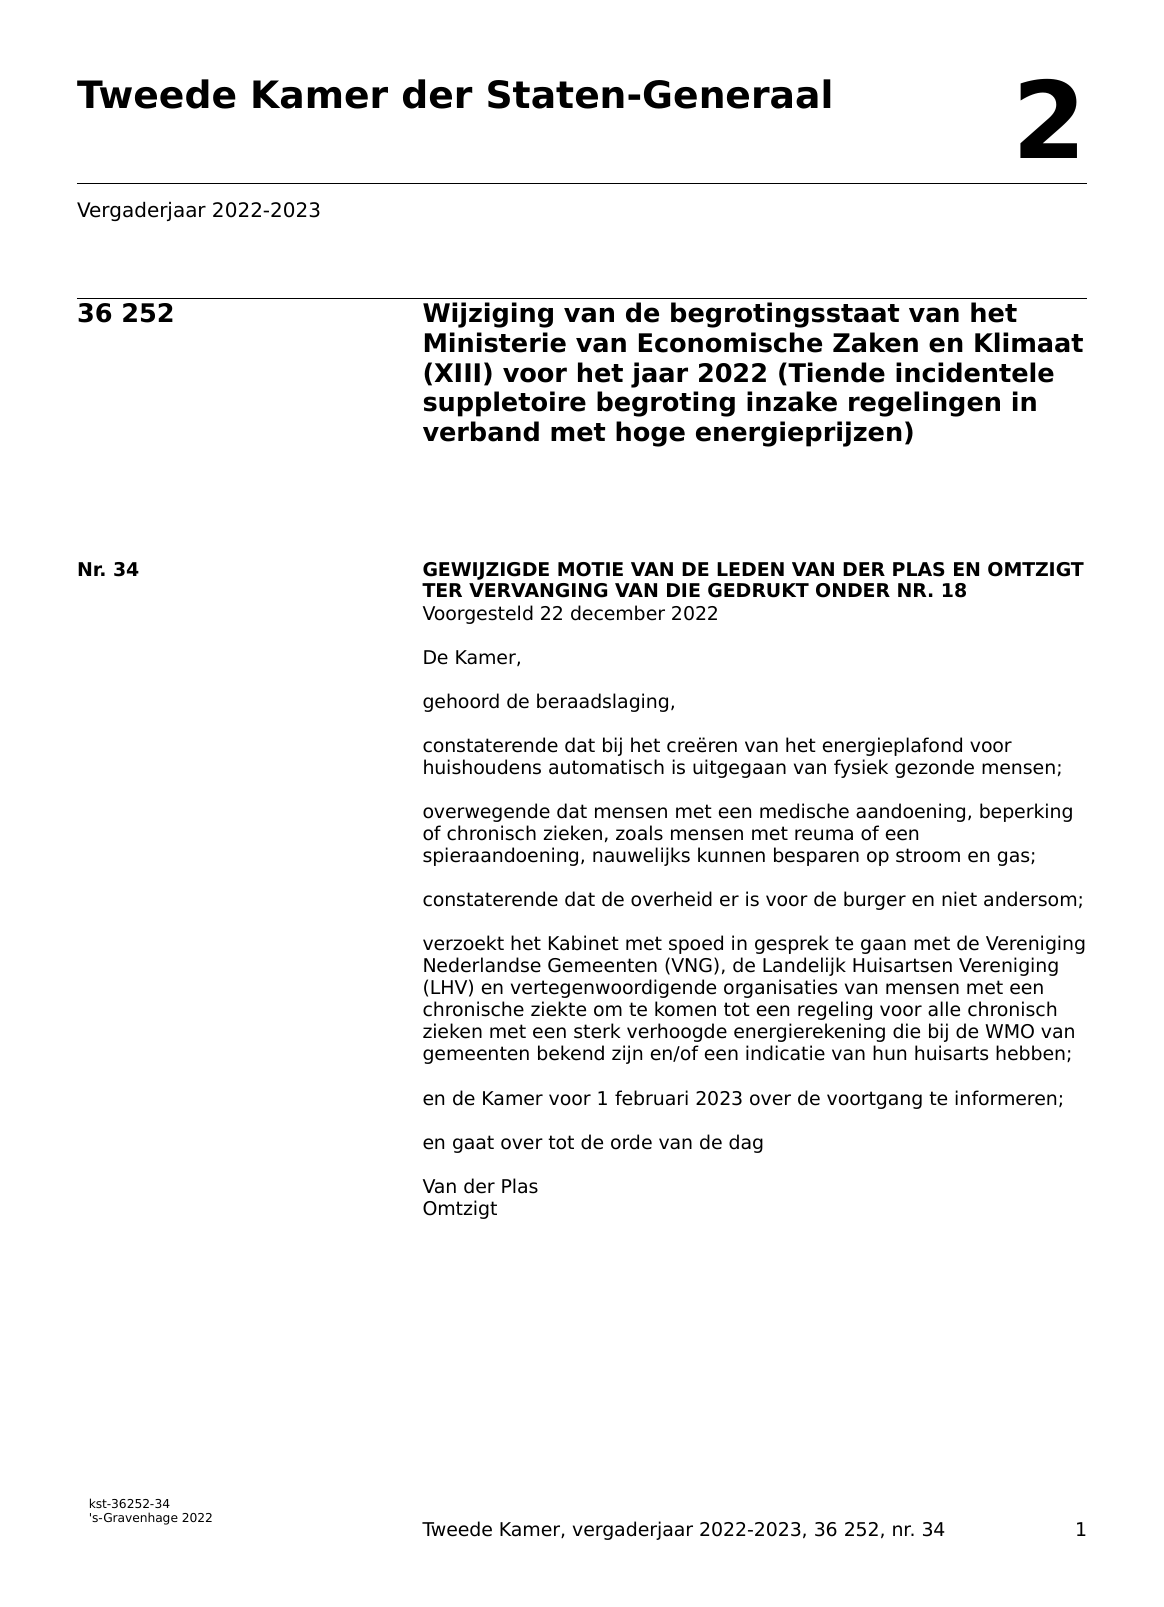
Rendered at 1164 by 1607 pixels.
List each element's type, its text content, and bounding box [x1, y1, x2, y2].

text Van der Plas [422, 1176, 1087, 1198]
text constaterende dat de overheid er is voor de burger en niet andersom; [422, 889, 1087, 911]
text en de Kamer voor 1 februari 2023 over de voortgang te informeren; [422, 1087, 1087, 1109]
text gehoord de beraadslaging, [422, 691, 1087, 713]
text en gaat over tot de orde van de dag [422, 1132, 1087, 1153]
table_header Tweede Kamer der Staten-Generaal [77, 59, 886, 183]
table_header 2 [886, 59, 1087, 183]
text De Kamer, [422, 647, 1087, 668]
text Omtzigt [422, 1198, 1087, 1220]
subtitle Nr. 34 GEWIJZIGDE MOTIE VAN DE LEDEN VAN DER PLAS EN OMTZIGT TER VERVANGING VAN DIE GEDRUKT ONDER NR. 18 [77, 558, 1087, 602]
text Voorgesteld 22 december 2022 [422, 602, 1087, 624]
text overwegende dat mensen met een medische aandoening, beperking of chronisch zieken, zoals mensen met reuma of een spieraandoening, nauwelijks kunnen besparen op stroom en gas; [422, 801, 1087, 867]
text 's-Gravenhage 2022 [88, 1511, 323, 1525]
table_cell Vergaderjaar 2022-2023 [77, 184, 1087, 298]
subtitle 36 252 Wijziging van de begrotingsstaat van het Ministerie van Economische Zaken en Klimaat (XIII) voor het jaar 2022 (Tiende incidentele suppletoire begroting inzake regelingen in verband met hoge energieprijzen) [77, 299, 1087, 447]
text constaterende dat bij het creëren van het energieplafond voor huishoudens automatisch is uitgegaan van fysiek gezonde mensen; [422, 735, 1087, 779]
text verzoekt het Kabinet met spoed in gesprek te gaan met de Vereniging Nederlandse Gemeenten (VNG), de Landelijk Huisartsen Vereniging (LHV) en vertegenwoordigende organisaties van mensen met een chronische ziekte om te komen tot een regeling voor alle chronisch zieken met een sterk verhoogde energierekening die bij de WMO van gemeenten bekend zijn en/of een indicatie van hun huisarts hebben; [422, 933, 1087, 1065]
text kst-36252-34 [88, 1497, 323, 1511]
